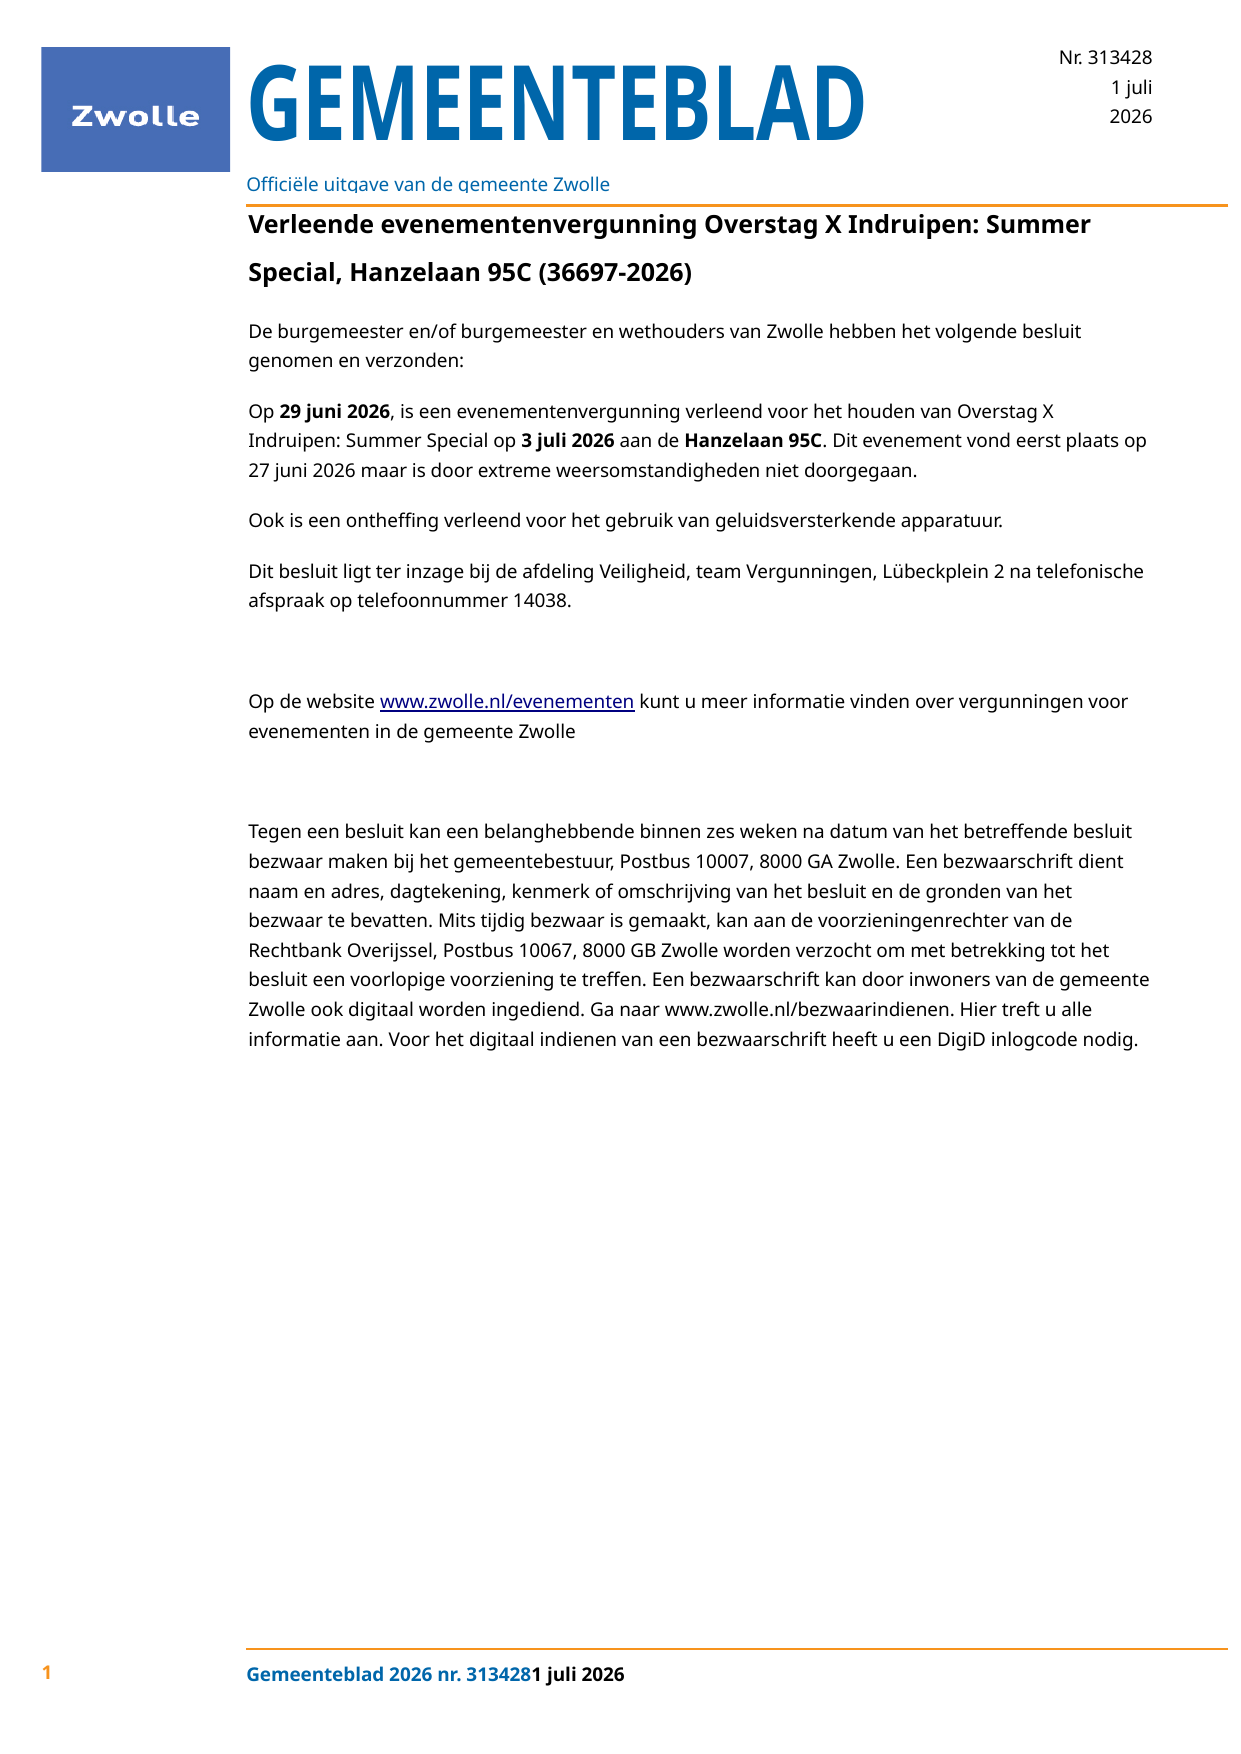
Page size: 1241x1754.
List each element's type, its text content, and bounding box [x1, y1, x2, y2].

text De burgemeester en/of burgemeester en wethouders van Zwolle hebben het volgende besluit genomen en verzonden: [248, 318, 1152, 373]
picture [41, 47, 231, 172]
text Ook is een ontheffing verleend voor het gebruik van geluidsversterkende apparatuur. [248, 507, 1152, 533]
text Op 29 juni 2026, is een evenementenvergunning verleend voor het houden van Overstag X Indruipen: Summer Special op 3 juli 2026 aan de Hanzelaan 95C. Dit evenement vond eerst plaats op 27 juni 2026 maar is door extreme weersomstandigheden niet doorgegaan. [248, 398, 1152, 483]
text Op de website www.zwolle.nl/evenementen kunt u meer informatie vinden over vergunningen voor evenementen in de gemeente Zwolle [248, 688, 1152, 744]
text Dit besluit ligt ter inzage bij de afdeling Veiligheid, team Vergunningen, Lübeckplein 2 na telefonische afspraak op telefoonnummer 14038. [248, 558, 1152, 613]
text Tegen een besluit kan een belanghebbende binnen zes weken na datum van het betreffende besluit bezwaar maken bij het gemeentebestuur, Postbus 10007, 8000 GA Zwolle. Een bezwaarschrift dient naam en adres, dagtekening, kenmerk of omschrijving van het besluit en de gronden van het bezwaar te bevatten. Mits tijdig bezwaar is gemaakt, kan aan de voorzieningenrechter van de Rechtbank Overijssel, Postbus 10067, 8000 GB Zwolle worden verzocht om met betrekking tot het besluit een voorlopige voorziening te treffen. Een bezwaarschrift kan door inwoners van de gemeente Zwolle ook digitaal worden ingediend. Ga naar www.zwolle.nl/bezwaarindienen. Hier treft u alle informatie aan. Voor het digitaal indienen van een bezwaarschrift heeft u een DigiD inlogcode nodig. [248, 819, 1152, 1052]
text Verleende evenementenvergunning Overstag X Indruipen: Summer Special, Hanzelaan 95C (36697-2026) [248, 207, 1152, 288]
